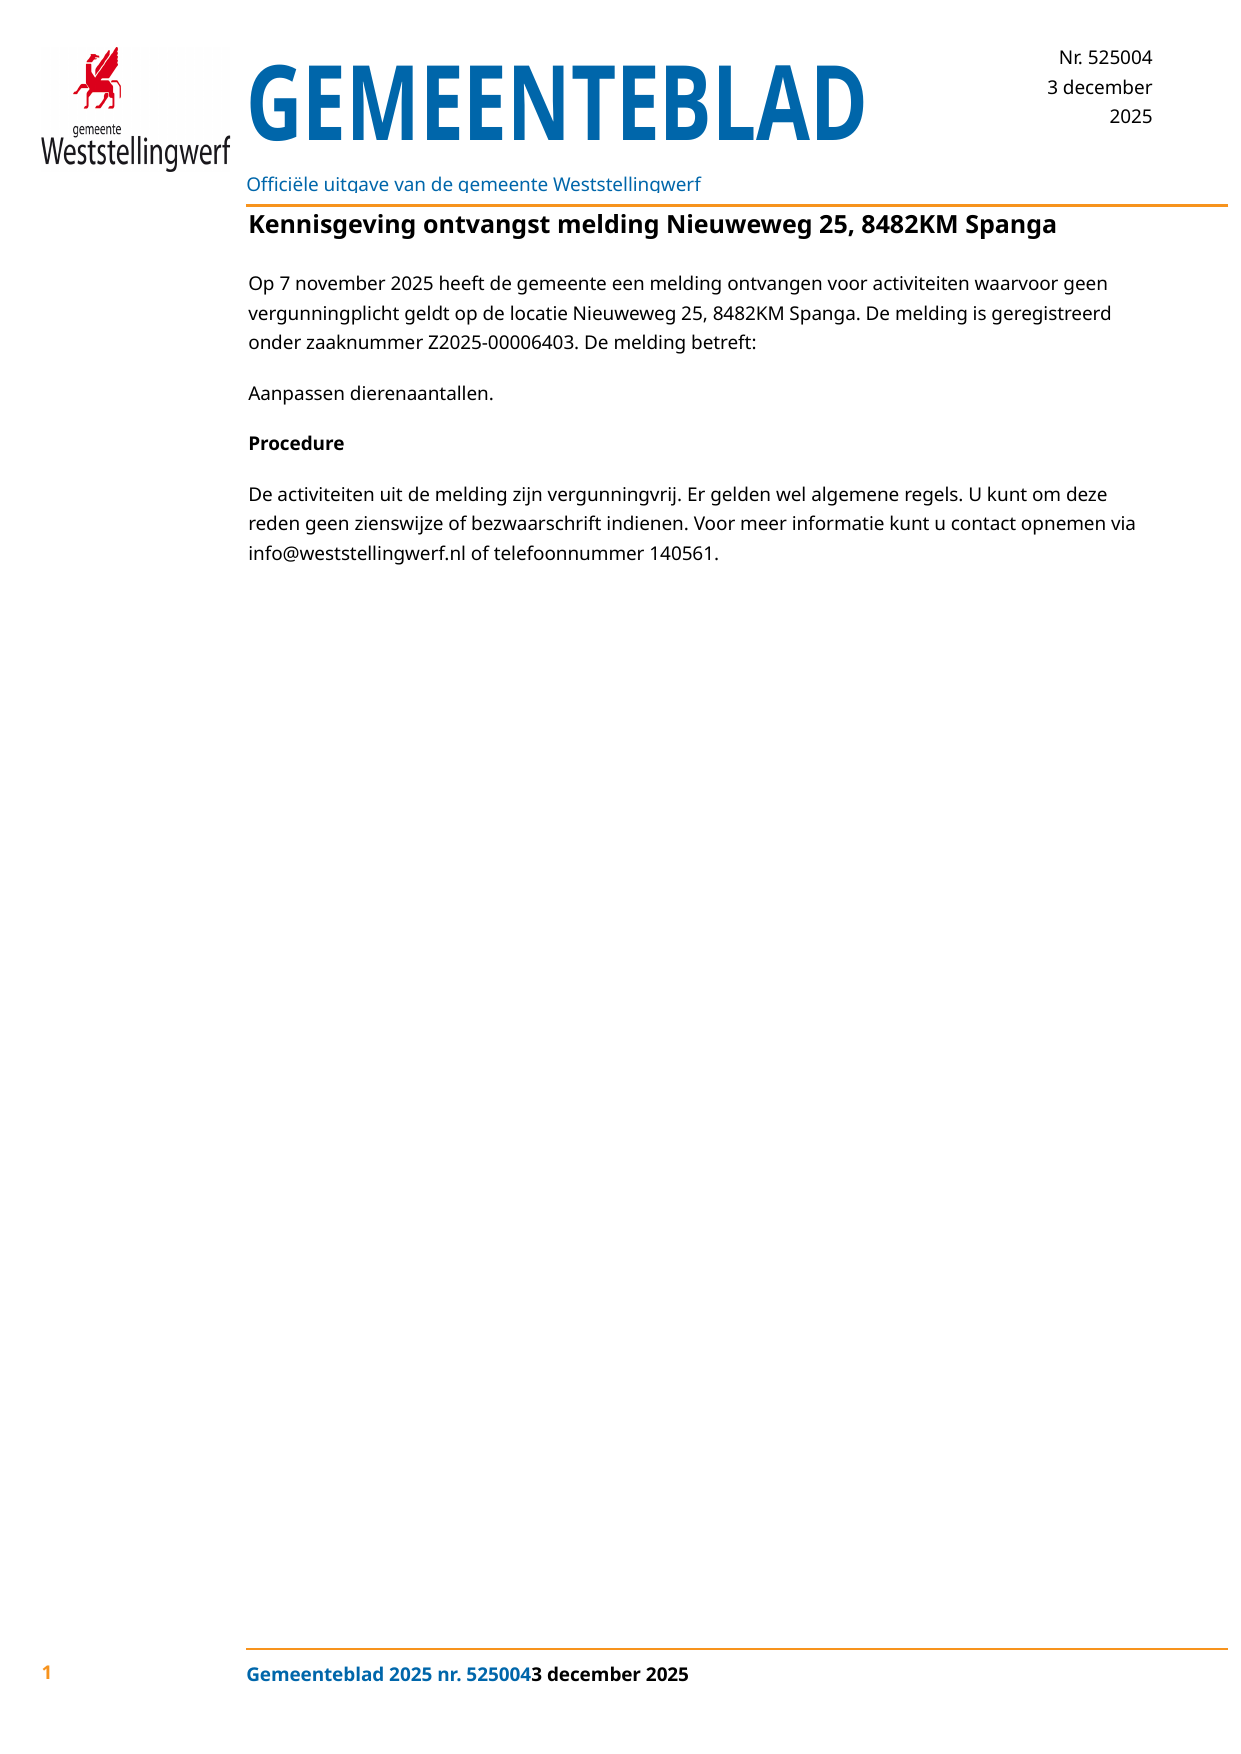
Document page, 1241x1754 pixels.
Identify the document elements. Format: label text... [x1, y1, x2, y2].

text Op 7 november 2025 heeft de gemeente een melding ontvangen voor activiteiten waarvoor geen vergunningplicht geldt op de locatie Nieuweweg 25, 8482KM Spanga. De melding is geregistreerd onder zaaknummer Z2025-00006403. De melding betreft: [248, 270, 1152, 355]
text Procedure [248, 430, 1152, 456]
text Kennisgeving ontvangst melding Nieuweweg 25, 8482KM Spanga [248, 207, 1152, 241]
picture [41, 47, 231, 172]
text De activiteiten uit de melding zijn vergunningvrij. Er gelden wel algemene regels. U kunt om deze reden geen zienswijze of bezwaarschrift indienen. Voor meer informatie kunt u contact opnemen via info@weststellingwerf.nl of telefoonnummer 140561. [248, 481, 1152, 566]
text Aanpassen dierenaantallen. [248, 380, 1152, 406]
